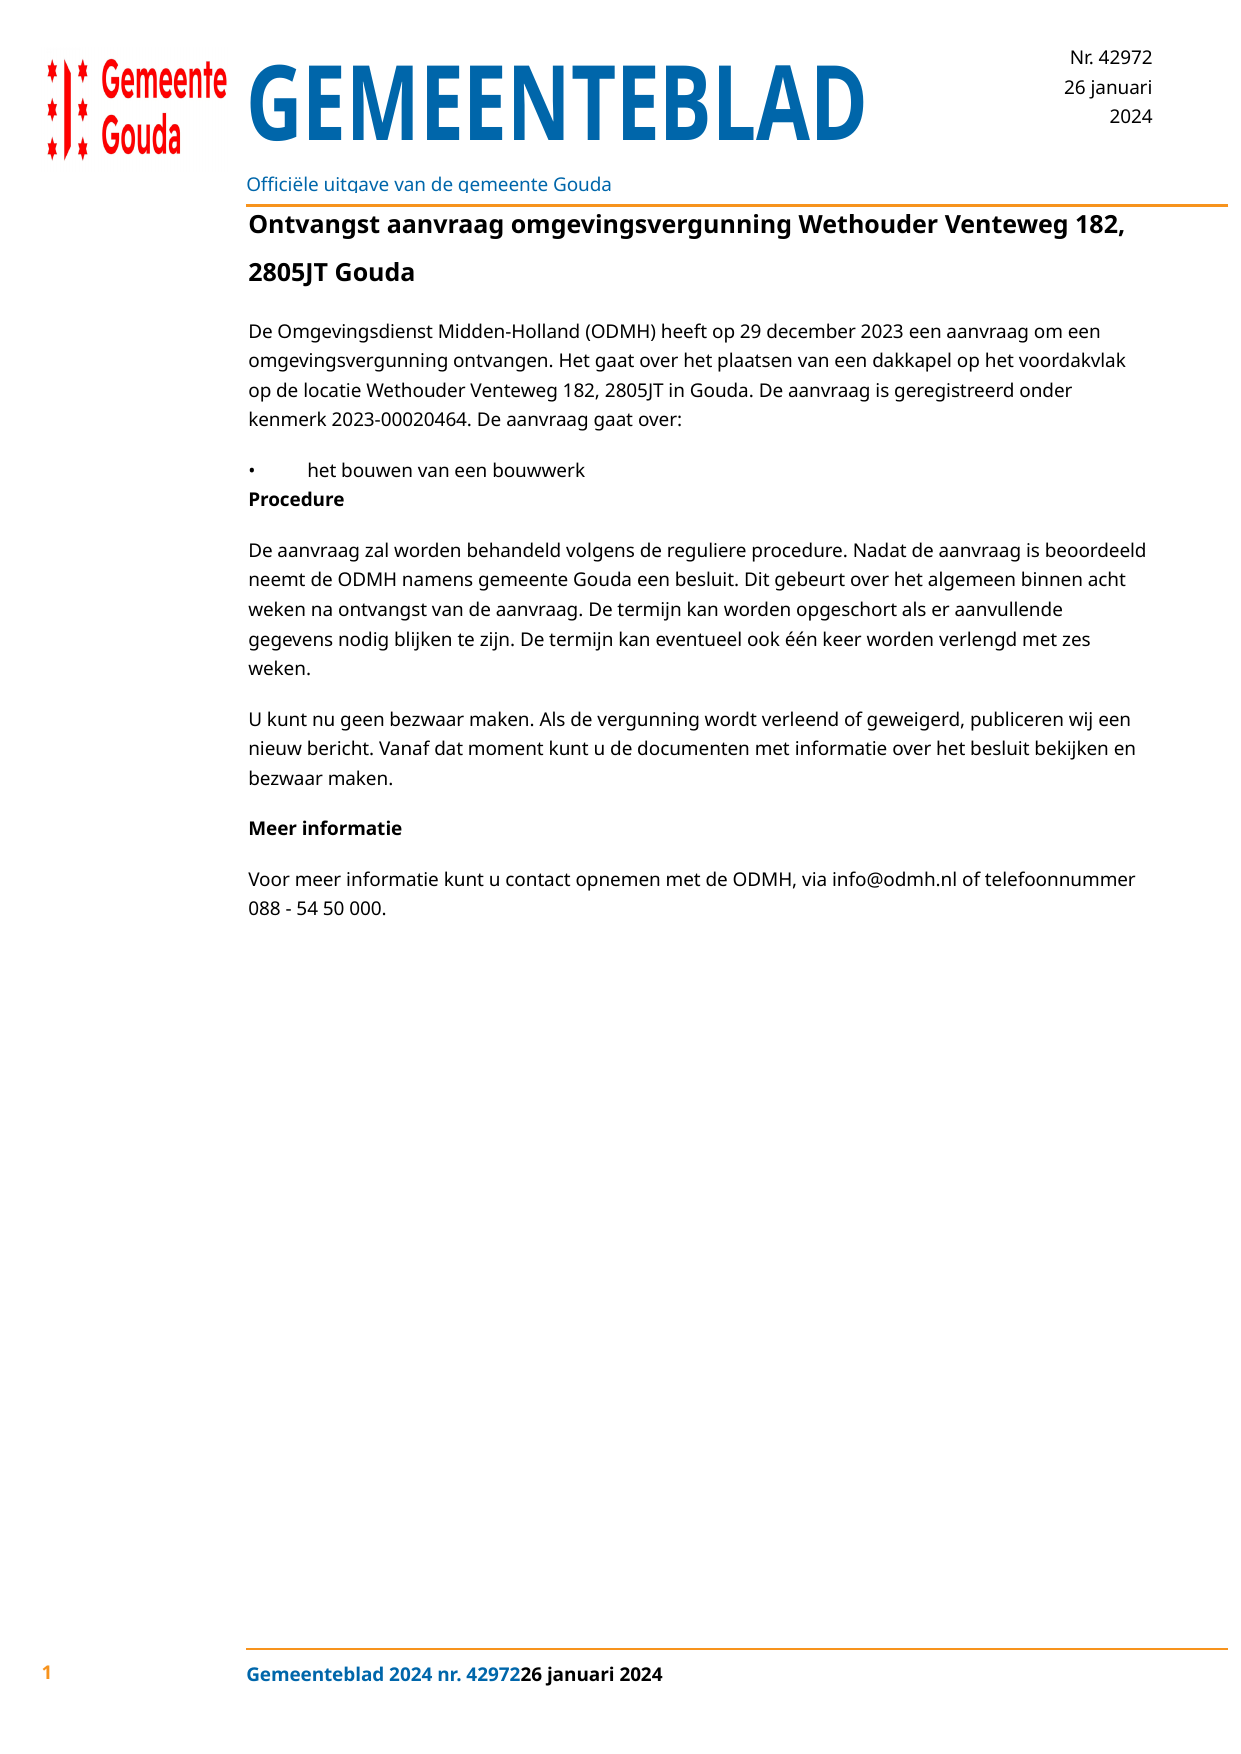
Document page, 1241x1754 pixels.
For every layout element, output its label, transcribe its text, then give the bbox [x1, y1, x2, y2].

text Ontvangst aanvraag omgevingsvergunning Wethouder Venteweg 182, 2805JT Gouda [248, 207, 1152, 288]
text U kunt nu geen bezwaar maken. Als de vergunning wordt verleend of geweigerd, publiceren wij een nieuw bericht. Vanaf dat moment kunt u de documenten met informatie over het besluit bekijken en bezwaar maken. [248, 706, 1152, 791]
text Voor meer informatie kunt u contact opnemen met de ODMH, via info@odmh.nl of telefoonnummer 088 - 54 50 000. [248, 866, 1152, 921]
text Meer informatie [248, 815, 1152, 841]
picture [41, 47, 231, 172]
text Procedure [248, 487, 1152, 512]
text De aanvraag zal worden behandeld volgens de reguliere procedure. Nadat de aanvraag is beoordeeld neemt de ODMH namens gemeente Gouda een besluit. Dit gebeurt over het algemeen binnen acht weken na ontvangst van de aanvraag. De termijn kan worden opgeschort als er aanvullende gegevens nodig blijken te zijn. De termijn kan eventueel ook één keer worden verlengd met zes weken. [248, 537, 1152, 681]
list het bouwen van een bouwwerk [248, 457, 1152, 483]
text De Omgevingsdienst Midden-Holland (ODMH) heeft op 29 december 2023 een aanvraag om een omgevingsvergunning ontvangen. Het gaat over het plaatsen van een dakkapel op het voordakvlak op de locatie Wethouder Venteweg 182, 2805JT in Gouda. De aanvraag is geregistreerd onder kenmerk 2023-00020464. De aanvraag gaat over: [248, 318, 1152, 432]
